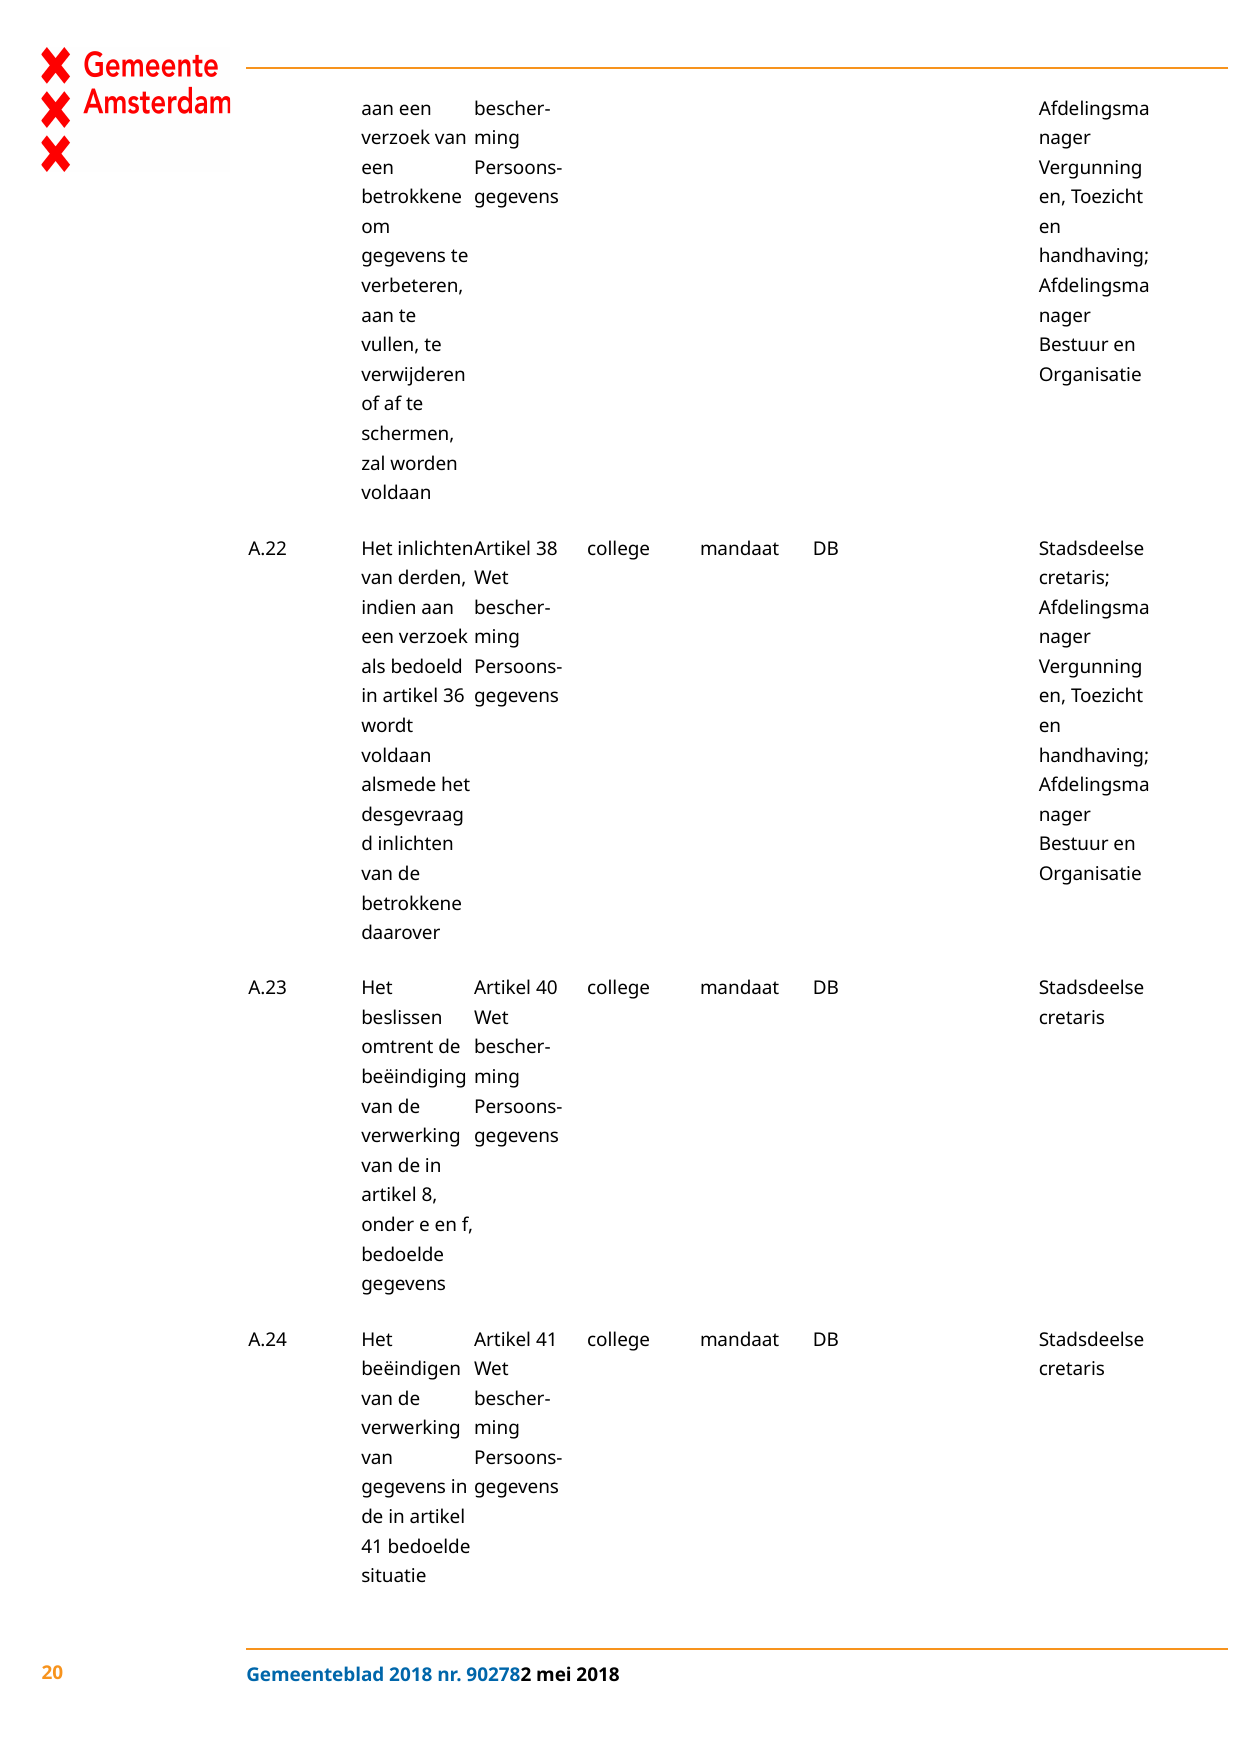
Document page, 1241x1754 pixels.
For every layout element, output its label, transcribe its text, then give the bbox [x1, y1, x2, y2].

table_cell A.22 [248, 505, 361, 945]
table_cell Artikel 40 Wet bescher-ming Persoons-gegevens [474, 945, 587, 1296]
table_cell Het beslissen omtrent de beëindiging van de verwerking van de in artikel 8, onder e en f, bedoelde gegevens [361, 945, 474, 1296]
table_cell [813, 95, 926, 505]
table_cell Stadsdeelsecretaris; Afdelingsmanager Vergunningen, Toezicht en handhaving; Afdelingsmanager Bestuur en Organisatie [1039, 505, 1152, 945]
table_cell [926, 95, 1038, 505]
table_cell DB [813, 505, 926, 945]
picture [41, 47, 231, 172]
table_cell Het inlichten van derden, indien aan een verzoek als bedoeld in artikel 36 wordt voldaan alsmede het desgevraagd inlichten van de betrokkene daarover [361, 505, 474, 945]
table_cell DB [813, 1296, 926, 1588]
table_cell Afdelingsmanager Vergunningen, Toezicht en handhaving; Afdelingsmanager Bestuur en Organisatie [1039, 95, 1152, 505]
table_cell [926, 505, 1038, 945]
table_cell Artikel 41 Wet bescher-ming Persoons-gegevens [474, 1296, 587, 1588]
table_cell Stadsdeelsecretaris [1039, 945, 1152, 1296]
table_cell aan een verzoek van een betrokkene om gegevens te verbeteren, aan te vullen, te verwijderen of af te schermen, zal worden voldaan [361, 95, 474, 505]
table_cell Stadsdeelsecretaris [1039, 1296, 1152, 1588]
table_cell [926, 1296, 1038, 1588]
table_cell [248, 95, 361, 505]
table_cell [587, 95, 700, 505]
table_cell Het beëindigen van de verwerking van gegevens in de in artikel 41 bedoelde situatie [361, 1296, 474, 1588]
table_cell college [587, 505, 700, 945]
table_cell college [587, 945, 700, 1296]
table_cell A.24 [248, 1296, 361, 1588]
table_cell [926, 945, 1038, 1296]
table_cell DB [813, 945, 926, 1296]
table_cell college [587, 1296, 700, 1588]
table_cell mandaat [700, 1296, 813, 1588]
table_cell Artikel 38 Wet bescher-ming Persoons-gegevens [474, 505, 587, 945]
table_cell mandaat [700, 945, 813, 1296]
table_cell [700, 95, 813, 505]
table_cell A.23 [248, 945, 361, 1296]
table_cell bescher-ming Persoons-gegevens [474, 95, 587, 505]
table_cell mandaat [700, 505, 813, 945]
